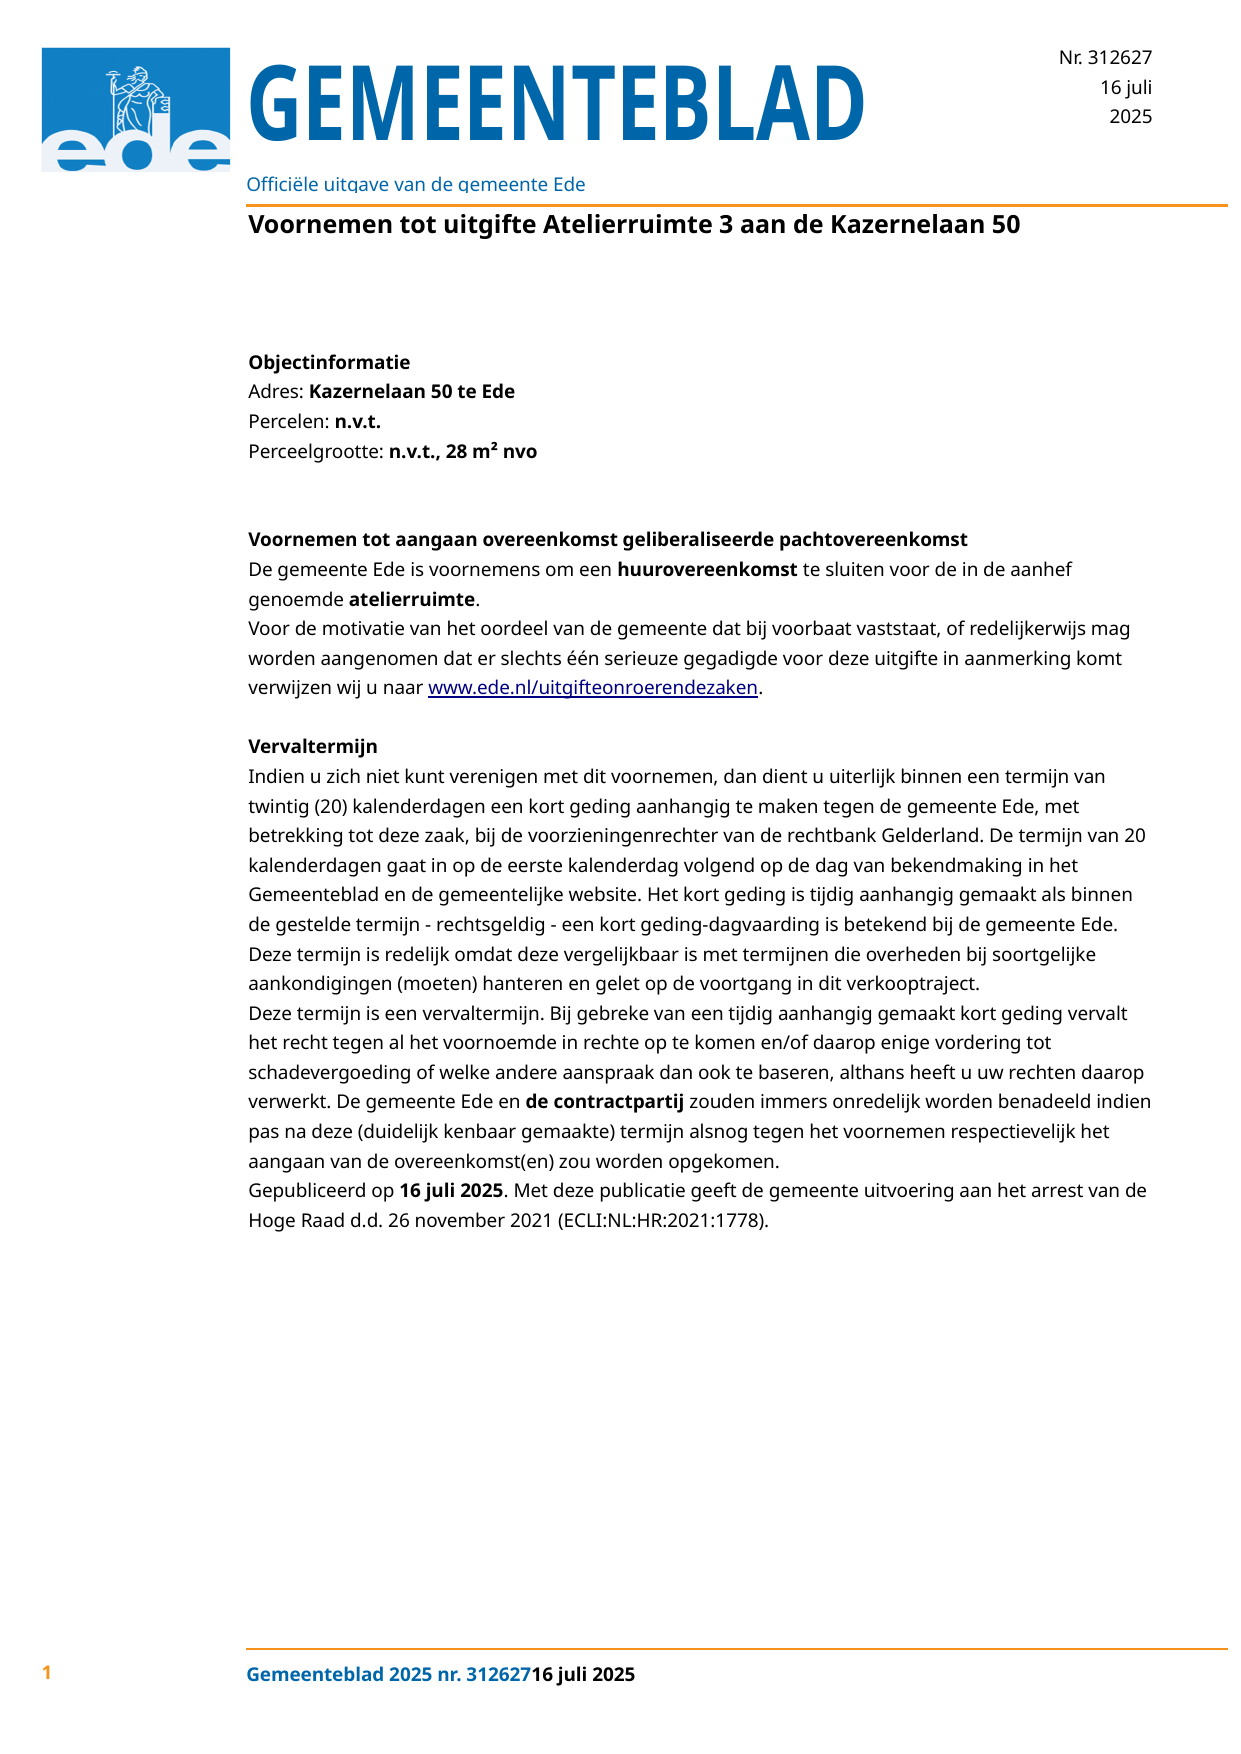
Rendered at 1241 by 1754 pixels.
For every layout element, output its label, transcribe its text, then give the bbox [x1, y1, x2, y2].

text Deze termijn is een vervaltermijn. Bij gebreke van een tijdig aanhangig gemaakt kort geding vervalt het recht tegen al het voornoemde in rechte op te komen en/of daarop enige vordering tot schadevergoeding of welke andere aanspraak dan ook te baseren, althans heeft u uw rechten daarop verwerkt. De gemeente Ede en de contractpartij zouden immers onredelijk worden benadeeld indien pas na deze (duidelijk kenbaar gemaakte) termijn alsnog tegen het voornemen respectievelijk het aangaan van de overeenkomst(en) zou worden opgekomen. [248, 1000, 1152, 1174]
text Vervaltermijn [248, 734, 1152, 759]
picture [41, 47, 231, 172]
text Percelen: n.v.t. [248, 408, 1152, 434]
text De gemeente Ede is voornemens om een huurovereenkomst te sluiten voor de in de aanhef genoemde atelierruimte. [248, 556, 1152, 612]
text Voornemen tot aangaan overeenkomst geliberaliseerde pachtovereenkomst [248, 527, 1152, 552]
text Indien u zich niet kunt verenigen met dit voornemen, dan dient u uiterlijk binnen een termijn van twintig (20) kalenderdagen een kort geding aanhangig te maken tegen de gemeente Ede, met betrekking tot deze zaak, bij de voorzieningenrechter van de rechtbank Gelderland. De termijn van 20 kalenderdagen gaat in op de eerste kalenderdag volgend op de dag van bekendmaking in het Gemeenteblad en de gemeentelijke website. Het kort geding is tijdig aanhangig gemaakt als binnen de gestelde termijn - rechtsgeldig - een kort geding-dagvaarding is betekend bij de gemeente Ede. Deze termijn is redelijk omdat deze vergelijkbaar is met termijnen die overheden bij soortgelijke aankondigingen (moeten) hanteren en gelet op de voortgang in dit verkooptraject. [248, 763, 1152, 996]
text Perceelgrootte: n.v.t., 28 m² nvo [248, 438, 1152, 464]
text Adres: Kazernelaan 50 te Ede [248, 379, 1152, 404]
text Gepubliceerd op 16 juli 2025. Met deze publicatie geeft de gemeente uitvoering aan het arrest van de Hoge Raad d.d. 26 november 2021 (ECLI:NL:HR:2021:1778). [248, 1177, 1152, 1233]
text Voor de motivatie van het oordeel van de gemeente dat bij voorbaat vaststaat, of redelijkerwijs mag worden aangenomen dat er slechts één serieuze gegadigde voor deze uitgifte in aanmerking komt verwijzen wij u naar www.ede.nl/uitgifteonroerendezaken. [248, 615, 1152, 700]
text Objectinformatie [248, 349, 1152, 375]
text Voornemen tot uitgifte Atelierruimte 3 aan de Kazernelaan 50 [248, 207, 1152, 241]
